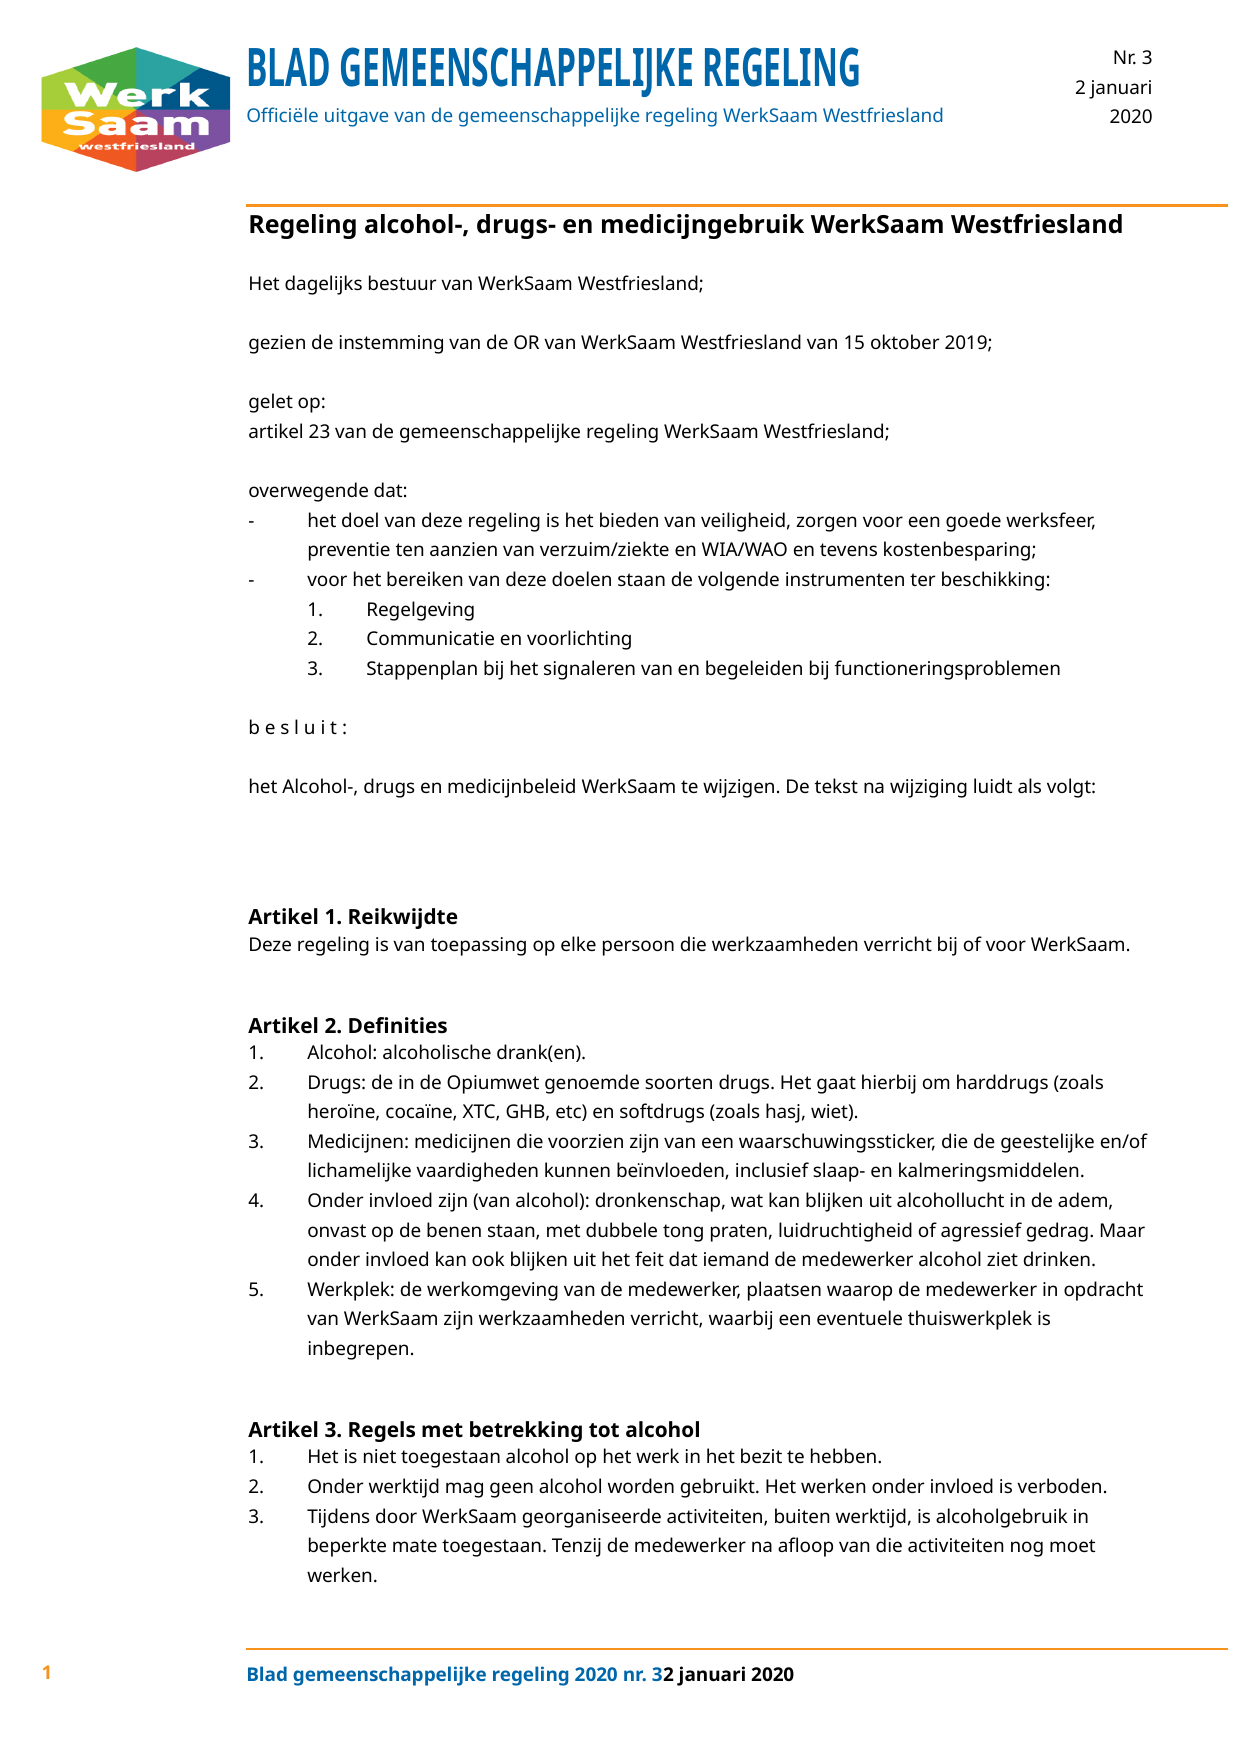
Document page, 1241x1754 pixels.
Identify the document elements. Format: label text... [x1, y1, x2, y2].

text gezien de instemming van de OR van WerkSaam Westfriesland van 15 oktober 2019; [248, 329, 1152, 355]
text Deze regeling is van toepassing op elke persoon die werkzaamheden verricht bij of voor WerkSaam. [248, 931, 1152, 957]
list Onder werktijd mag geen alcohol worden gebruikt. Het werken onder invloed is verboden. [248, 1473, 1152, 1499]
list Werkplek: de werkomgeving van de medewerker, plaatsen waarop de medewerker in opdracht van WerkSaam zijn werkzaamheden verricht, waarbij een eventuele thuiswerkplek is inbegrepen. [248, 1276, 1152, 1361]
text Het dagelijks bestuur van WerkSaam Westfriesland; [248, 270, 1152, 296]
list Alcohol: alcoholische drank(en). [248, 1039, 1152, 1065]
text Regeling alcohol-, drugs- en medicijngebruik WerkSaam Westfriesland [248, 207, 1152, 241]
text Artikel 3. Regels met betrekking tot alcohol [248, 1415, 1152, 1444]
list Het is niet toegestaan alcohol op het werk in het bezit te hebben. [248, 1444, 1152, 1469]
text artikel 23 van de gemeenschappelijke regeling WerkSaam Westfriesland; [248, 418, 1152, 444]
text Artikel 1. Reikwijdte [248, 902, 1152, 931]
list Drugs: de in de Opiumwet genoemde soorten drugs. Het gaat hierbij om harddrugs (zoals heroïne, cocaïne, XTC, GHB, etc) en softdrugs (zoals hasj, wiet). [248, 1069, 1152, 1124]
text Artikel 2. Definities [248, 1011, 1152, 1039]
list Onder invloed zijn (van alcohol): dronkenschap, wat kan blijken uit alcohollucht in de adem, onvast op de benen staan, met dubbele tong praten, luidruchtigheid of agressief gedrag. Maar onder invloed kan ook blijken uit het feit dat iemand de medewerker alcohol ziet drinken. [248, 1187, 1152, 1272]
text b e s l u i t : [248, 714, 1152, 740]
list Regelgeving [307, 596, 1152, 621]
text overwegende dat: [248, 477, 1152, 503]
picture [41, 47, 231, 172]
list Communicatie en voorlichting [307, 625, 1152, 651]
text gelet op: [248, 389, 1152, 414]
list voor het bereiken van deze doelen staan de volgende instrumenten ter beschikking: [248, 566, 1152, 592]
text het Alcohol-, drugs en medicijnbeleid WerkSaam te wijzigen. De tekst na wijziging luidt als volgt: [248, 773, 1152, 799]
list Medicijnen: medicijnen die voorzien zijn van een waarschuwingssticker, die de geestelijke en/of lichamelijke vaardigheden kunnen beïnvloeden, inclusief slaap- en kalmeringsmiddelen. [248, 1128, 1152, 1183]
list Tijdens door WerkSaam georganiseerde activiteiten, buiten werktijd, is alcoholgebruik in beperkte mate toegestaan. Tenzij de medewerker na afloop van die activiteiten nog moet werken. [248, 1503, 1152, 1588]
list het doel van deze regeling is het bieden van veiligheid, zorgen voor een goede werksfeer, preventie ten aanzien van verzuim/ziekte en WIA/WAO en tevens kostenbesparing; [248, 507, 1152, 562]
list Stappenplan bij het signaleren van en begeleiden bij functioneringsproblemen [307, 655, 1152, 681]
